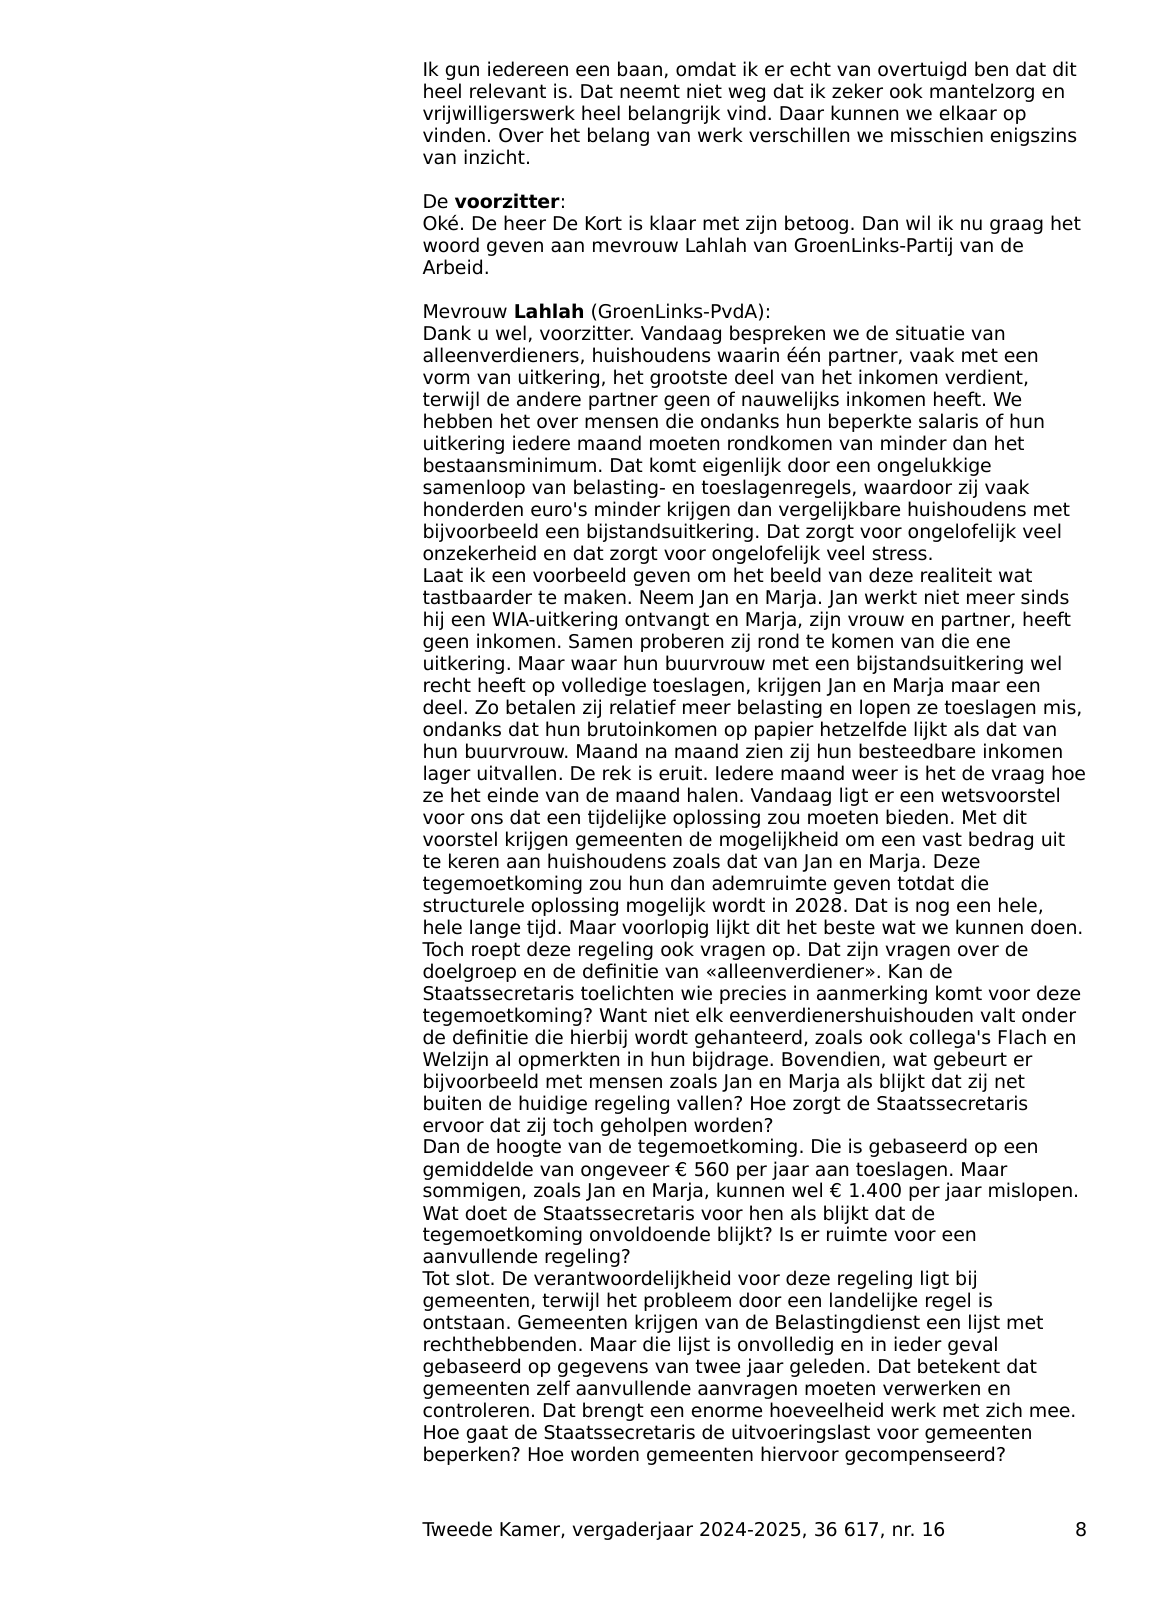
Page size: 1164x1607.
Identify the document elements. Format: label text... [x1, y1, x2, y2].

text Dan de hoogte van de tegemoetkoming. Die is gebaseerd op een gemiddelde van ongeveer € 560 per jaar aan toeslagen. Maar sommigen, zoals Jan en Marja, kunnen wel € 1.400 per jaar mislopen. Wat doet de Staatssecretaris voor hen als blijkt dat de tegemoetkoming onvoldoende blijkt? Is er ruimte voor een aanvullende regeling? [422, 1136, 1087, 1268]
text Tot slot. De verantwoordelijkheid voor deze regeling ligt bij gemeenten, terwijl het probleem door een landelijke regel is ontstaan. Gemeenten krijgen van de Belastingdienst een lijst met rechthebbenden. Maar die lijst is onvolledig en in ieder geval gebaseerd op gegevens van twee jaar geleden. Dat betekent dat gemeenten zelf aanvullende aanvragen moeten verwerken en controleren. Dat brengt een enorme hoeveelheid werk met zich mee. Hoe gaat de Staatssecretaris de uitvoeringslast voor gemeenten beperken? Hoe worden gemeenten hiervoor gecompenseerd? [422, 1268, 1087, 1466]
text Toch roept deze regeling ook vragen op. Dat zijn vragen over de doelgroep en de definitie van «alleenverdiener». Kan de Staatssecretaris toelichten wie precies in aanmerking komt voor deze tegemoetkoming? Want niet elk eenverdienershuishouden valt onder de definitie die hierbij wordt gehanteerd, zoals ook collega's Flach en Welzijn al opmerkten in hun bijdrage. Bovendien, wat gebeurt er bijvoorbeeld met mensen zoals Jan en Marja als blijkt dat zij net buiten de huidige regeling vallen? Hoe zorgt de Staatssecretaris ervoor dat zij toch geholpen worden? [422, 939, 1087, 1136]
text Laat ik een voorbeeld geven om het beeld van deze realiteit wat tastbaarder te maken. Neem Jan en Marja. Jan werkt niet meer sinds hij een WIA-uitkering ontvangt en Marja, zijn vrouw en partner, heeft geen inkomen. Samen proberen zij rond te komen van die ene uitkering. Maar waar hun buurvrouw met een bijstandsuitkering wel recht heeft op volledige toeslagen, krijgen Jan en Marja maar een deel. Zo betalen zij relatief meer belasting en lopen ze toeslagen mis, ondanks dat hun brutoinkomen op papier hetzelfde lijkt als dat van hun buurvrouw. Maand na maand zien zij hun besteedbare inkomen lager uitvallen. De rek is eruit. Iedere maand weer is het de vraag hoe ze het einde van de maand halen. Vandaag ligt er een wetsvoorstel voor ons dat een tijdelijke oplossing zou moeten bieden. Met dit voorstel krijgen gemeenten de mogelijkheid om een vast bedrag uit te keren aan huishoudens zoals dat van Jan en Marja. Deze tegemoetkoming zou hun dan ademruimte geven totdat die structurele oplossing mogelijk wordt in 2028. Dat is nog een hele, hele lange tijd. Maar voorlopig lijkt dit het beste wat we kunnen doen. [422, 565, 1087, 939]
text Dank u wel, voorzitter. Vandaag bespreken we de situatie van alleenverdieners, huishoudens waarin één partner, vaak met een vorm van uitkering, het grootste deel van het inkomen verdient, terwijl de andere partner geen of nauwelijks inkomen heeft. We hebben het over mensen die ondanks hun beperkte salaris of hun uitkering iedere maand moeten rondkomen van minder dan het bestaansminimum. Dat komt eigenlijk door een ongelukkige samenloop van belasting- en toeslagenregels, waardoor zij vaak honderden euro's minder krijgen dan vergelijkbare huishoudens met bijvoorbeeld een bijstandsuitkering. Dat zorgt voor ongelofelijk veel onzekerheid en dat zorgt voor ongelofelijk veel stress. [422, 323, 1087, 565]
text De voorzitter: [422, 191, 1087, 213]
text Oké. De heer De Kort is klaar met zijn betoog. Dan wil ik nu graag het woord geven aan mevrouw Lahlah van GroenLinks-Partij van de Arbeid. [422, 213, 1087, 279]
text Ik gun iedereen een baan, omdat ik er echt van overtuigd ben dat dit heel relevant is. Dat neemt niet weg dat ik zeker ook mantelzorg en vrijwilligerswerk heel belangrijk vind. Daar kunnen we elkaar op vinden. Over het belang van werk verschillen we misschien enigszins van inzicht. [422, 59, 1087, 169]
text Mevrouw Lahlah (GroenLinks-PvdA): [422, 301, 1087, 323]
